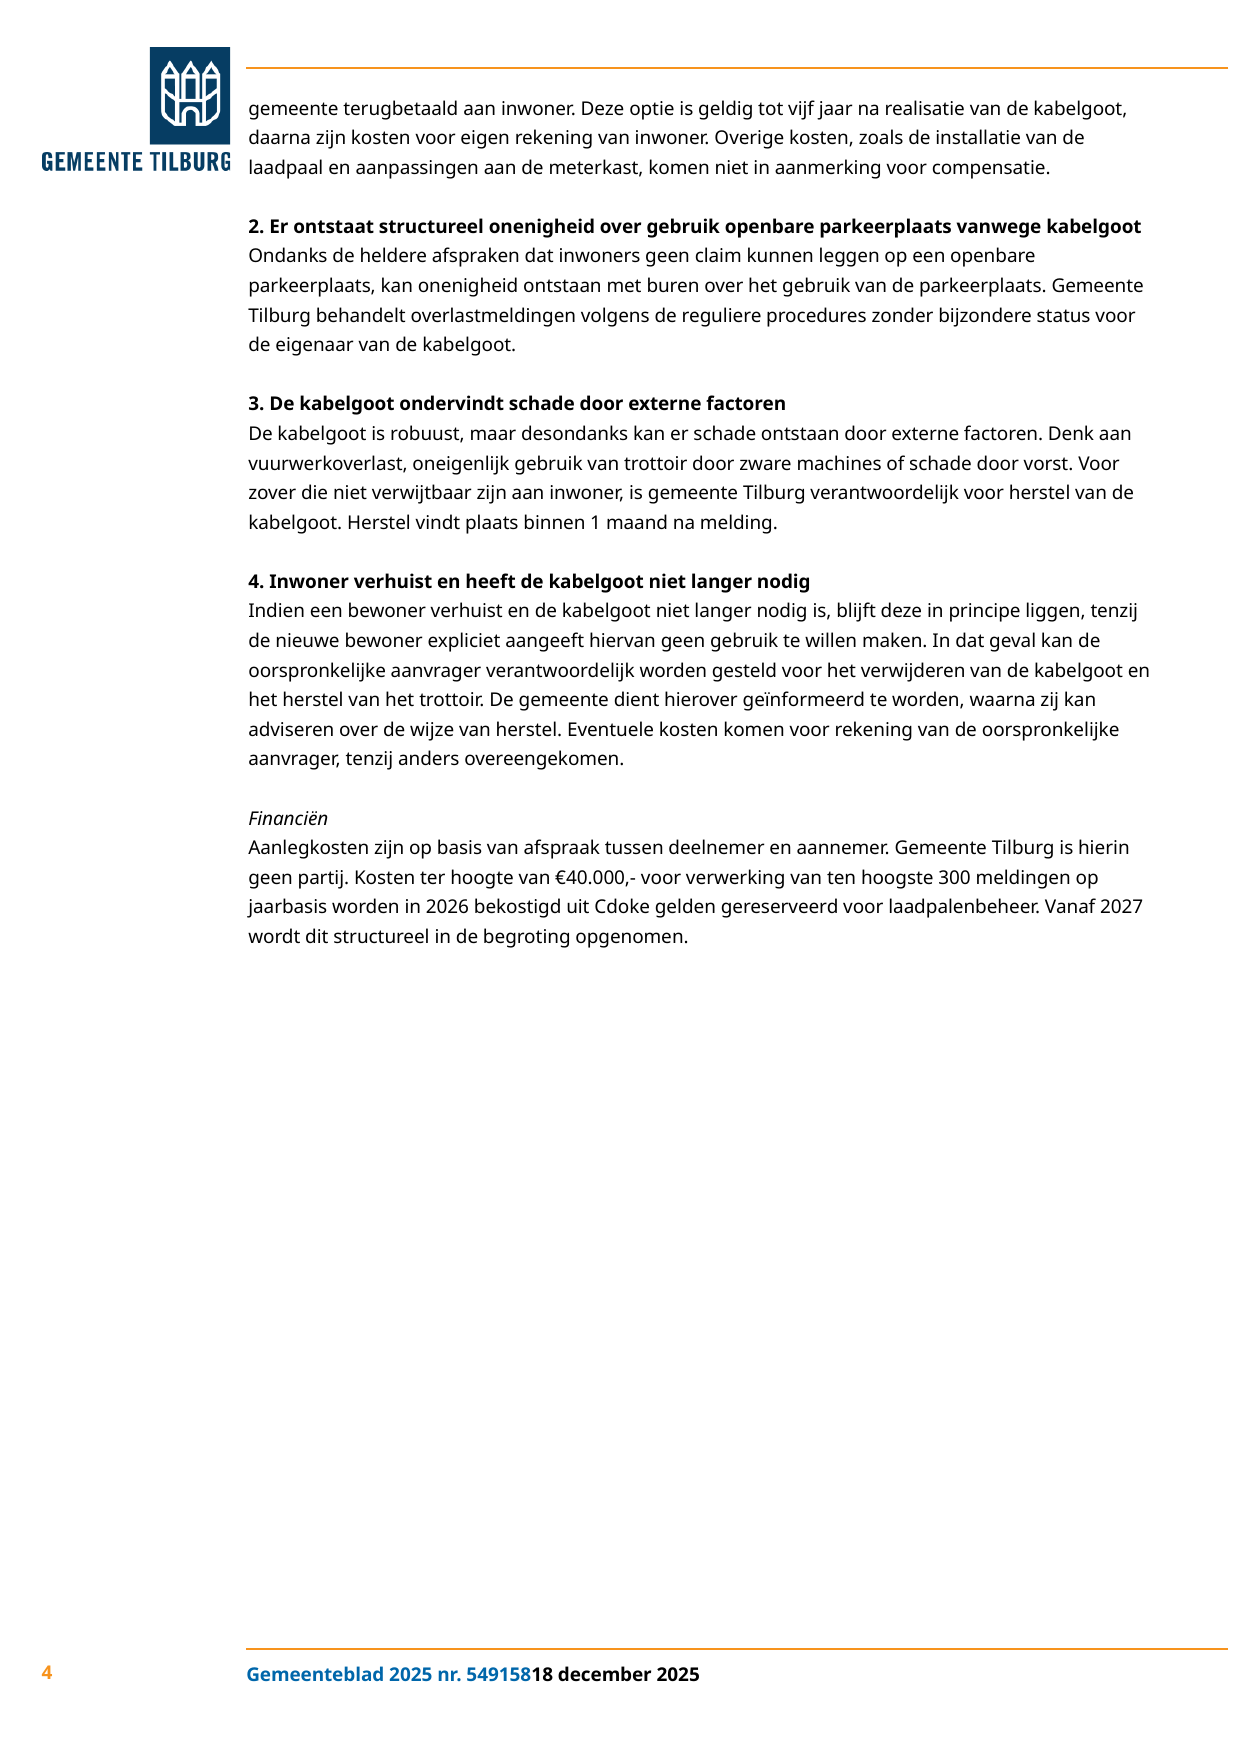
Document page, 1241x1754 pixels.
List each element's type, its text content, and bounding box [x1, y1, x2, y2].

text Indien een bewoner verhuist en de kabelgoot niet langer nodig is, blijft deze in principe liggen, tenzij de nieuwe bewoner expliciet aangeeft hiervan geen gebruik te willen maken. In dat geval kan de oorspronkelijke aanvrager verantwoordelijk worden gesteld voor het verwijderen van de kabelgoot en het herstel van het trottoir. De gemeente dient hierover geïnformeerd te worden, waarna zij kan adviseren over de wijze van herstel. Eventuele kosten komen voor rekening van de oorspronkelijke aanvrager, tenzij anders overeengekomen. [248, 598, 1152, 771]
text Financiën [248, 805, 1152, 831]
text Ondanks de heldere afspraken dat inwoners geen claim kunnen leggen op een openbare parkeerplaats, kan onenigheid ontstaan met buren over het gebruik van de parkeerplaats. Gemeente Tilburg behandelt overlastmeldingen volgens de reguliere procedures zonder bijzondere status voor de eigenaar van de kabelgoot. [248, 243, 1152, 357]
text 2. Er ontstaat structureel onenigheid over gebruik openbare parkeerplaats vanwege kabelgoot [248, 213, 1152, 239]
text De kabelgoot is robuust, maar desondanks kan er schade ontstaan door externe factoren. Denk aan vuurwerkoverlast, oneigenlijk gebruik van trottoir door zware machines of schade door vorst. Voor zover die niet verwijtbaar zijn aan inwoner, is gemeente Tilburg verantwoordelijk voor herstel van de kabelgoot. Herstel vindt plaats binnen 1 maand na melding. [248, 420, 1152, 535]
picture [41, 47, 231, 172]
text Aanlegkosten zijn op basis van afspraak tussen deelnemer en aannemer. Gemeente Tilburg is hierin geen partij. Kosten ter hoogte van €40.000,- voor verwerking van ten hoogste 300 meldingen op jaarbasis worden in 2026 bekostigd uit Cdoke gelden gereserveerd voor laadpalenbeheer. Vanaf 2027 wordt dit structureel in de begroting opgenomen. [248, 834, 1152, 949]
text gemeente terugbetaald aan inwoner. Deze optie is geldig tot vijf jaar na realisatie van de kabelgoot, daarna zijn kosten voor eigen rekening van inwoner. Overige kosten, zoals de installatie van de laadpaal en aanpassingen aan de meterkast, komen niet in aanmerking voor compensatie. [248, 95, 1152, 180]
text 3. De kabelgoot ondervindt schade door externe factoren [248, 391, 1152, 416]
text 4. Inwoner verhuist en heeft de kabelgoot niet langer nodig [248, 568, 1152, 594]
